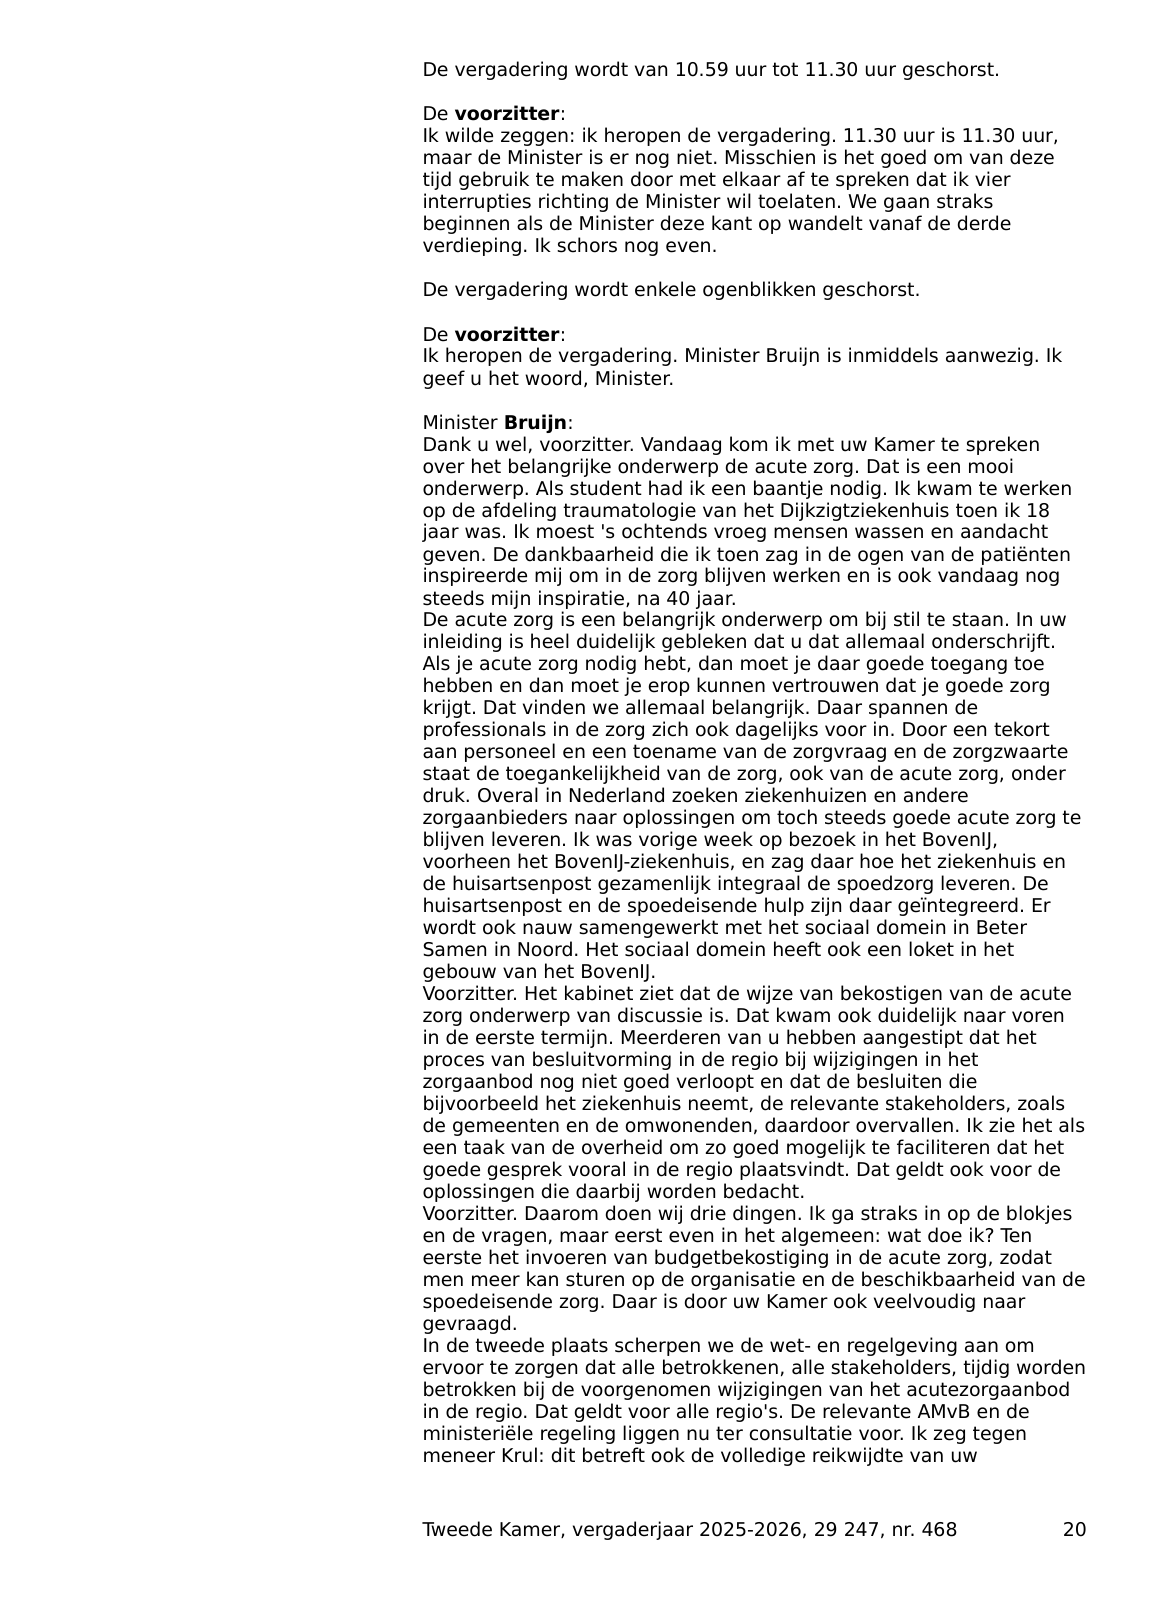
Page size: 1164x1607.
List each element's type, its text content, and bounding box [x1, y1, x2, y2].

text De vergadering wordt van 10.59 uur tot 11.30 uur geschorst. [422, 59, 1087, 81]
text Voorzitter. Daarom doen wij drie dingen. Ik ga straks in op de blokjes en de vragen, maar eerst even in het algemeen: wat doe ik? Ten eerste het invoeren van budgetbekostiging in de acute zorg, zodat men meer kan sturen op de organisatie en de beschikbaarheid van de spoedeisende zorg. Daar is door uw Kamer ook veelvoudig naar gevraagd. [422, 1203, 1087, 1335]
text Minister Bruijn: [422, 412, 1087, 433]
text In de tweede plaats scherpen we de wet- en regelgeving aan om ervoor te zorgen dat alle betrokkenen, alle stakeholders, tijdig worden betrokken bij de voorgenomen wijzigingen van het acutezorgaanbod in de regio. Dat geldt voor alle regio's. De relevante AMvB en de ministeriële regeling liggen nu ter consultatie voor. Ik zeg tegen meneer Krul: dit betreft ook de volledige reikwijdte van uw [422, 1335, 1087, 1467]
text De voorzitter: [422, 323, 1087, 345]
text Ik heropen de vergadering. Minister Bruijn is inmiddels aanwezig. Ik geef u het woord, Minister. [422, 345, 1087, 389]
text De acute zorg is een belangrijk onderwerp om bij stil te staan. In uw inleiding is heel duidelijk gebleken dat u dat allemaal onderschrijft. Als je acute zorg nodig hebt, dan moet je daar goede toegang toe hebben en dan moet je erop kunnen vertrouwen dat je goede zorg krijgt. Dat vinden we allemaal belangrijk. Daar spannen de professionals in de zorg zich ook dagelijks voor in. Door een tekort aan personeel en een toename van de zorgvraag en de zorgzwaarte staat de toegankelijkheid van de zorg, ook van de acute zorg, onder druk. Overal in Nederland zoeken ziekenhuizen en andere zorgaanbieders naar oplossingen om toch steeds goede acute zorg te blijven leveren. Ik was vorige week op bezoek in het BovenIJ, voorheen het BovenIJ-ziekenhuis, en zag daar hoe het ziekenhuis en de huisartsenpost gezamenlijk integraal de spoedzorg leveren. De huisartsenpost en de spoedeisende hulp zijn daar geïntegreerd. Er wordt ook nauw samengewerkt met het sociaal domein in Beter Samen in Noord. Het sociaal domein heeft ook een loket in het gebouw van het BovenIJ. [422, 609, 1087, 983]
text Dank u wel, voorzitter. Vandaag kom ik met uw Kamer te spreken over het belangrijke onderwerp de acute zorg. Dat is een mooi onderwerp. Als student had ik een baantje nodig. Ik kwam te werken op de afdeling traumatologie van het Dijkzigtziekenhuis toen ik 18 jaar was. Ik moest 's ochtends vroeg mensen wassen en aandacht geven. De dankbaarheid die ik toen zag in de ogen van de patiënten inspireerde mij om in de zorg blijven werken en is ook vandaag nog steeds mijn inspiratie, na 40 jaar. [422, 433, 1087, 609]
text De vergadering wordt enkele ogenblikken geschorst. [422, 279, 1087, 301]
text Ik wilde zeggen: ik heropen de vergadering. 11.30 uur is 11.30 uur, maar de Minister is er nog niet. Misschien is het goed om van deze tijd gebruik te maken door met elkaar af te spreken dat ik vier interrupties richting de Minister wil toelaten. We gaan straks beginnen als de Minister deze kant op wandelt vanaf de derde verdieping. Ik schors nog even. [422, 125, 1087, 257]
text Voorzitter. Het kabinet ziet dat de wijze van bekostigen van de acute zorg onderwerp van discussie is. Dat kwam ook duidelijk naar voren in de eerste termijn. Meerderen van u hebben aangestipt dat het proces van besluitvorming in de regio bij wijzigingen in het zorgaanbod nog niet goed verloopt en dat de besluiten die bijvoorbeeld het ziekenhuis neemt, de relevante stakeholders, zoals de gemeenten en de omwonenden, daardoor overvallen. Ik zie het als een taak van de overheid om zo goed mogelijk te faciliteren dat het goede gesprek vooral in de regio plaatsvindt. Dat geldt ook voor de oplossingen die daarbij worden bedacht. [422, 983, 1087, 1203]
text De voorzitter: [422, 103, 1087, 125]
